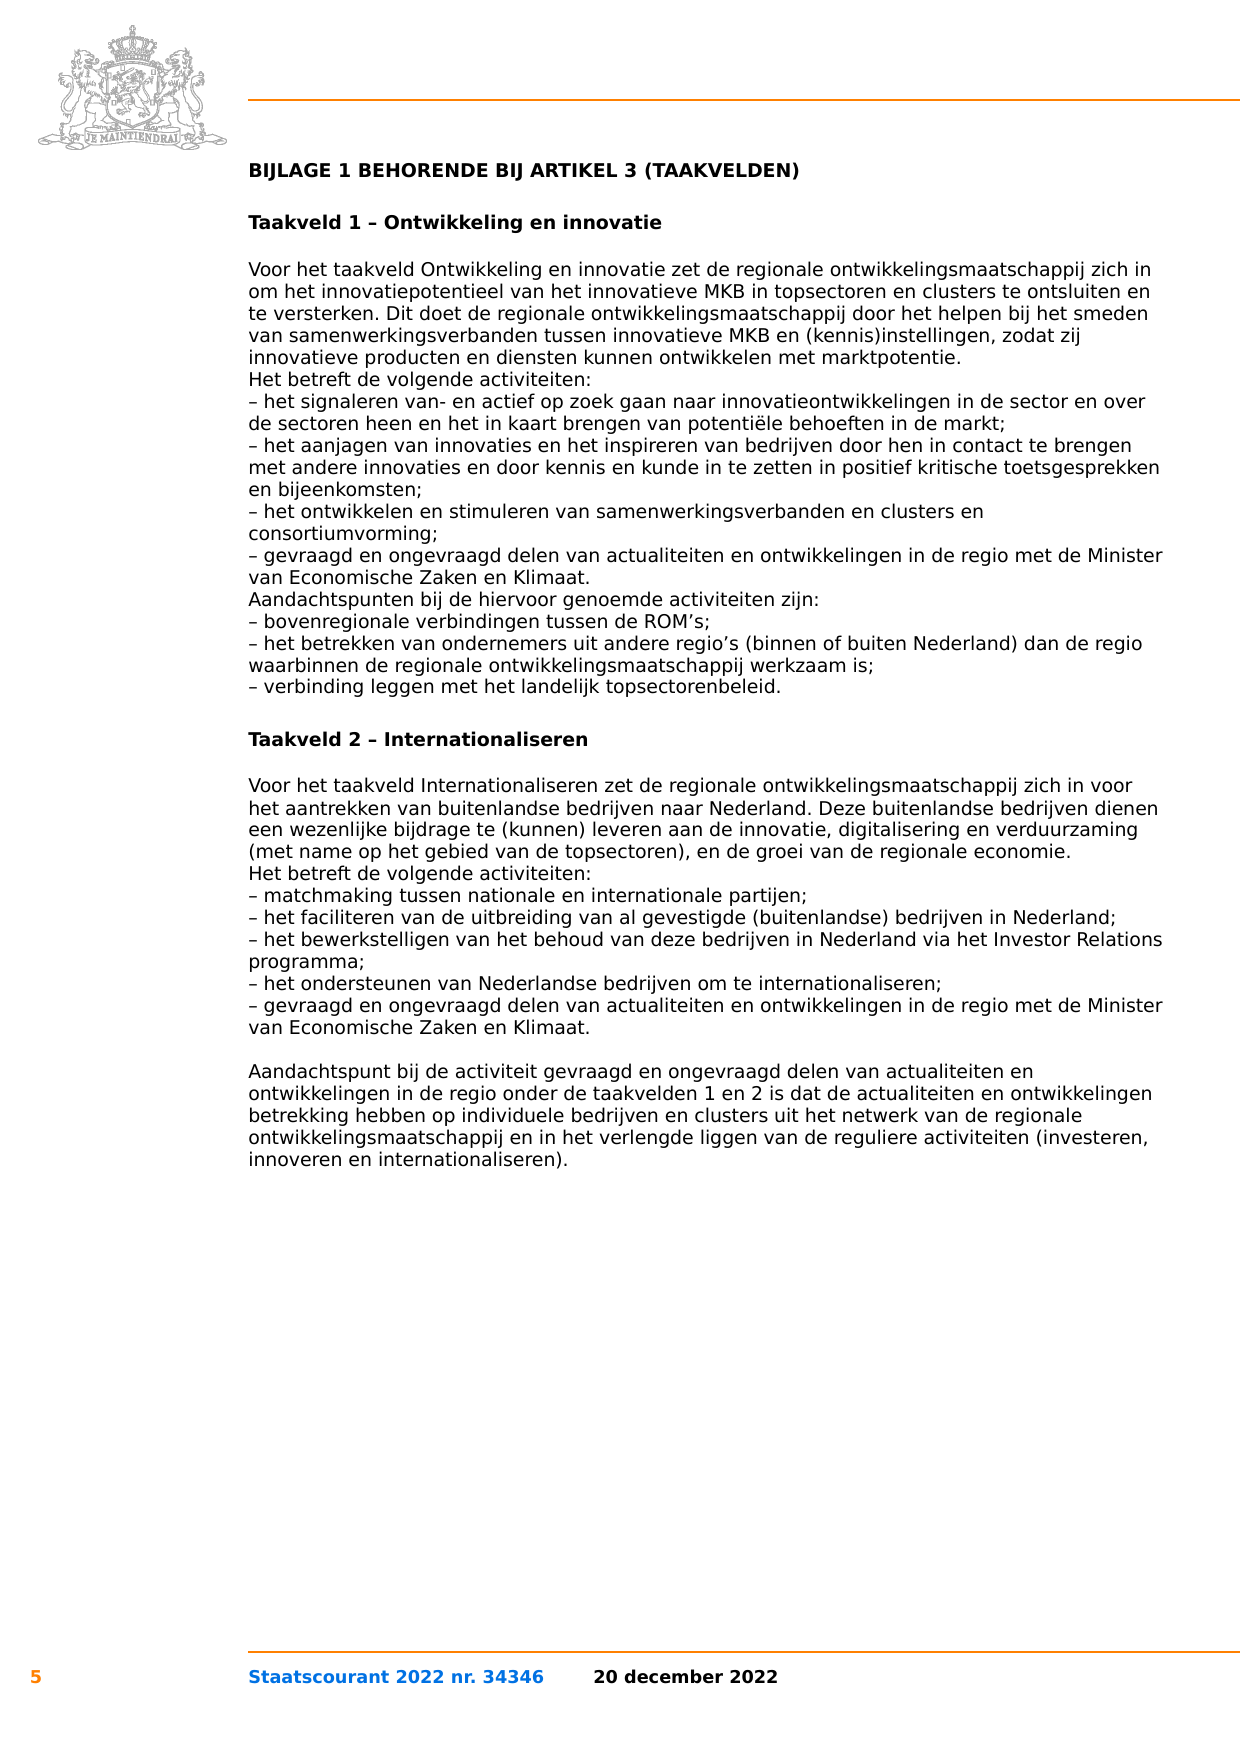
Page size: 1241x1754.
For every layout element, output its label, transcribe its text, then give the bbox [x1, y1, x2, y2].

text – gevraagd en ongevraagd delen van actualiteiten en ontwikkelingen in de regio met de Minister van Economische Zaken en Klimaat. [248, 544, 1163, 588]
picture [38, 25, 227, 150]
text – bovenregionale verbindingen tussen de ROM’s; [248, 611, 1163, 632]
text Aandachtspunten bij de hiervoor genoemde activiteiten zijn: [248, 588, 1163, 611]
text Voor het taakveld Internationaliseren zet de regionale ontwikkelingsmaatschappij zich in voor het aantrekken van buitenlandse bedrijven naar Nederland. Deze buitenlandse bedrijven dienen een wezenlijke bijdrage te (kunnen) leveren aan de innovatie, digitalisering en verduurzaming (met name op het gebied van de topsectoren), en de groei van de regionale economie. [248, 775, 1163, 863]
text – het ontwikkelen en stimuleren van samenwerkingsverbanden en clusters en consortiumvorming; [248, 501, 1163, 544]
text – het bewerkstelligen van het behoud van deze bedrijven in Nederland via het Investor Relations programma; [248, 929, 1163, 973]
text – het aanjagen van innovaties en het inspireren van bedrijven door hen in contact te brengen met andere innovaties en door kennis en kunde in te zetten in positief kritische toetsgesprekken en bijeenkomsten; [248, 435, 1163, 501]
text Aandachtspunt bij de activiteit gevraagd en ongevraagd delen van actualiteiten en ontwikkelingen in de regio onder de taakvelden 1 en 2 is dat de actualiteiten en ontwikkelingen betrekking hebben op individuele bedrijven en clusters uit het netwerk van de regionale ontwikkelingsmaatschappij en in het verlengde liggen van de reguliere activiteiten (investeren, innoveren en internationaliseren). [248, 1061, 1163, 1171]
subtitle BIJLAGE 1 BEHORENDE BIJ ARTIKEL 3 (TAAKVELDEN) [248, 160, 1163, 182]
text Het betreft de volgende activiteiten: [248, 863, 1163, 885]
text – het signaleren van- en actief op zoek gaan naar innovatieontwikkelingen in de sector en over de sectoren heen en het in kaart brengen van potentiële behoeften in de markt; [248, 391, 1163, 435]
subtitle Taakveld 2 – Internationaliseren [248, 728, 1163, 750]
text – het faciliteren van de uitbreiding van al gevestigde (buitenlandse) bedrijven in Nederland; [248, 907, 1163, 929]
text – het betrekken van ondernemers uit andere regio’s (binnen of buiten Nederland) dan de regio waarbinnen de regionale ontwikkelingsmaatschappij werkzaam is; [248, 632, 1163, 676]
text Het betreft de volgende activiteiten: [248, 369, 1163, 391]
text – verbinding leggen met het landelijk topsectorenbeleid. [248, 676, 1163, 698]
subtitle Taakveld 1 – Ontwikkeling en innovatie [248, 212, 1163, 234]
text – het ondersteunen van Nederlandse bedrijven om te internationaliseren; [248, 973, 1163, 995]
text Voor het taakveld Ontwikkeling en innovatie zet de regionale ontwikkelingsmaatschappij zich in om het innovatiepotentieel van het innovatieve MKB in topsectoren en clusters te ontsluiten en te versterken. Dit doet de regionale ontwikkelingsmaatschappij door het helpen bij het smeden van samenwerkingsverbanden tussen innovatieve MKB en (kennis)instellingen, zodat zij innovatieve producten en diensten kunnen ontwikkelen met marktpotentie. [248, 259, 1163, 369]
text – matchmaking tussen nationale en internationale partijen; [248, 885, 1163, 907]
text – gevraagd en ongevraagd delen van actualiteiten en ontwikkelingen in de regio met de Minister van Economische Zaken en Klimaat. [248, 995, 1163, 1039]
